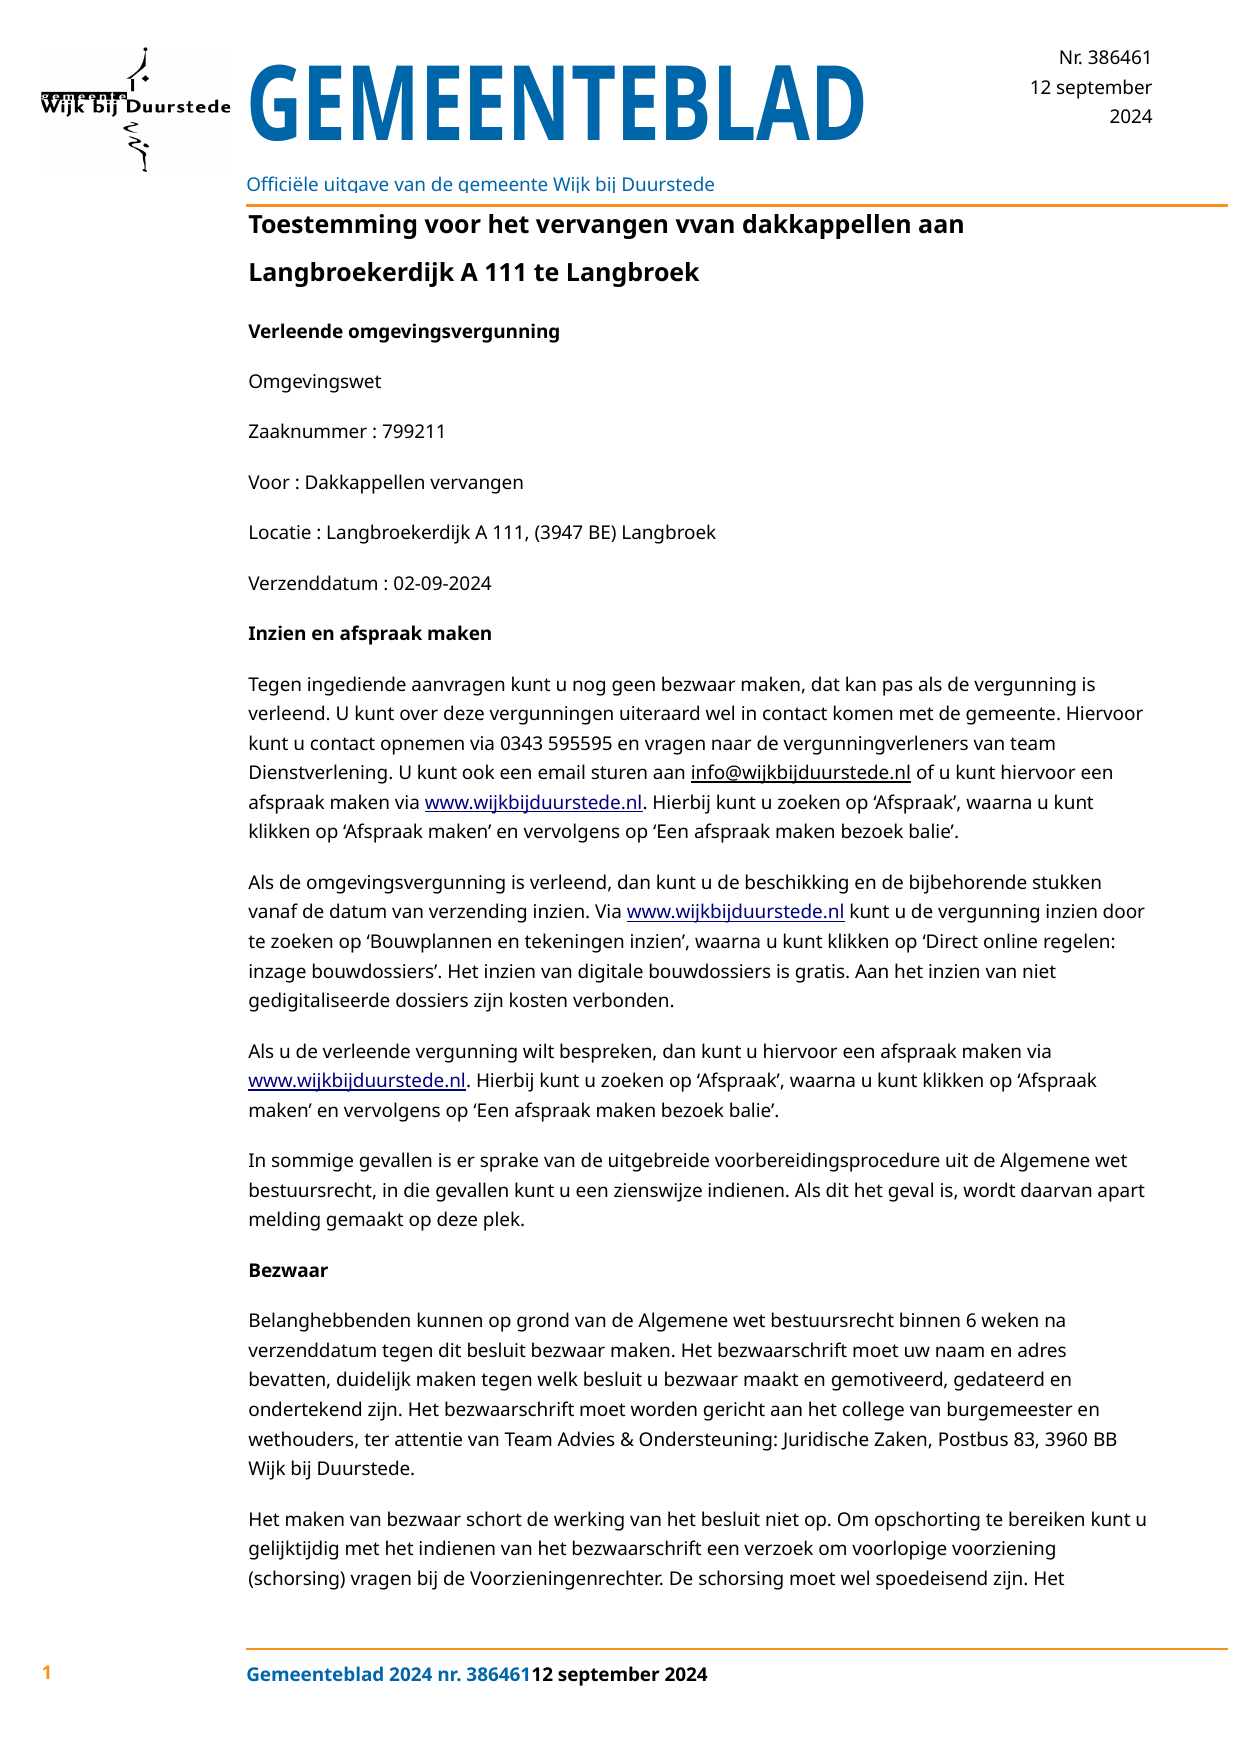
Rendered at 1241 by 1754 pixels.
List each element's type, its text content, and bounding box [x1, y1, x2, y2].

text Als de omgevingsvergunning is verleend, dan kunt u de beschikking en de bijbehorende stukken vanaf de datum van verzending inzien. Via www.wijkbijduurstede.nl kunt u de vergunning inzien door te zoeken op ‘Bouwplannen en tekeningen inzien’, waarna u kunt klikken op ‘Direct online regelen: inzage bouwdossiers’. Het inzien van digitale bouwdossiers is gratis. Aan het inzien van niet gedigitaliseerde dossiers zijn kosten verbonden. [248, 869, 1152, 1013]
text Omgevingswet [248, 368, 1152, 394]
text Voor : Dakkappellen vervangen [248, 469, 1152, 495]
text Als u de verleende vergunning wilt bespreken, dan kunt u hiervoor een afspraak maken via www.wijkbijduurstede.nl. Hierbij kunt u zoeken op ‘Afspraak’, waarna u kunt klikken op ‘Afspraak maken’ en vervolgens op ‘Een afspraak maken bezoek balie’. [248, 1038, 1152, 1123]
text Verzenddatum : 02-09-2024 [248, 570, 1152, 596]
text Zaaknummer : 799211 [248, 419, 1152, 444]
text Toestemming voor het vervangen vvan dakkappellen aan Langbroekerdijk A 111 te Langbroek [248, 207, 1152, 288]
text Bezwaar [248, 1257, 1152, 1283]
text Verleende omgevingsvergunning [248, 318, 1152, 344]
text Tegen ingediende aanvragen kunt u nog geen bezwaar maken, dat kan pas als de vergunning is verleend. U kunt over deze vergunningen uiteraard wel in contact komen met de gemeente. Hiervoor kunt u contact opnemen via 0343 595595 en vragen naar de vergunningverleners van team Dienstverlening. U kunt ook een email sturen aan info@wijkbijduurstede.nl of u kunt hiervoor een afspraak maken via www.wijkbijduurstede.nl. Hierbij kunt u zoeken op ‘Afspraak’, waarna u kunt klikken op ‘Afspraak maken’ en vervolgens op ‘Een afspraak maken bezoek balie’. [248, 671, 1152, 844]
text Locatie : Langbroekerdijk A 111, (3947 BE) Langbroek [248, 519, 1152, 545]
text Inzien en afspraak maken [248, 620, 1152, 646]
text Het maken van bezwaar schort de werking van het besluit niet op. Om opschorting te bereiken kunt u gelijktijdig met het indienen van het bezwaarschrift een verzoek om voorlopige voorziening (schorsing) vragen bij de Voorzieningenrechter. De schorsing moet wel spoedeisend zijn. Het [248, 1506, 1152, 1591]
text Belanghebbenden kunnen op grond van de Algemene wet bestuursrecht binnen 6 weken na verzenddatum tegen dit besluit bezwaar maken. Het bezwaarschrift moet uw naam en adres bevatten, duidelijk maken tegen welk besluit u bezwaar maakt en gemotiveerd, gedateerd en ondertekend zijn. Het bezwaarschrift moet worden gericht aan het college van burgemeester en wethouders, ter attentie van Team Advies & Ondersteuning: Juridische Zaken, Postbus 83, 3960 BB Wijk bij Duurstede. [248, 1307, 1152, 1481]
text In sommige gevallen is er sprake van de uitgebreide voorbereidingsprocedure uit de Algemene wet bestuursrecht, in die gevallen kunt u een zienswijze indienen. Als dit het geval is, wordt daarvan apart melding gemaakt op deze plek. [248, 1147, 1152, 1232]
picture [41, 47, 231, 172]
